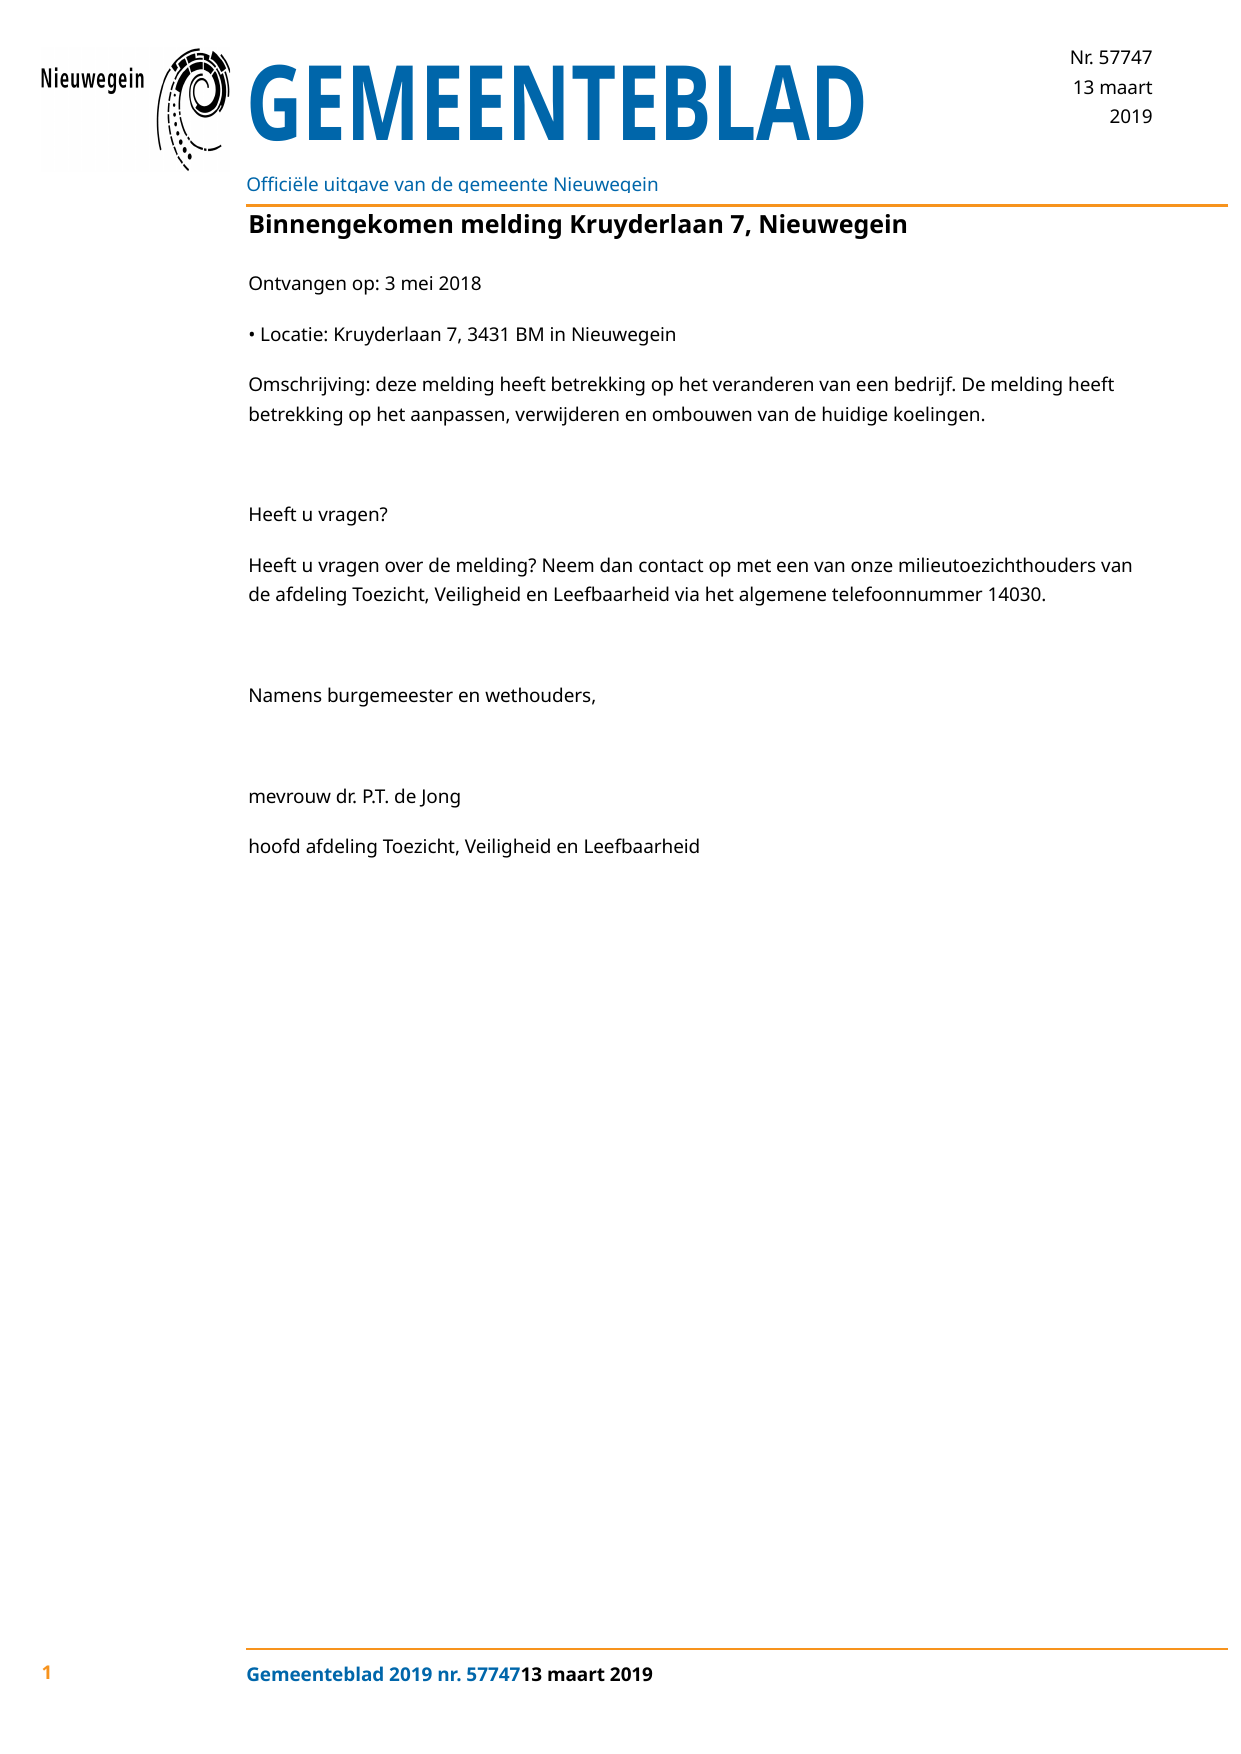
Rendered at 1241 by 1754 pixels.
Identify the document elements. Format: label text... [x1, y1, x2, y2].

text • Locatie: Kruyderlaan 7, 3431 BM in Nieuwegein [248, 321, 1152, 346]
text Namens burgemeester en wethouders, [248, 682, 1152, 708]
text Ontvangen op: 3 mei 2018 [248, 270, 1152, 296]
text Omschrijving: deze melding heeft betrekking op het veranderen van een bedrijf. De melding heeft betrekking op het aanpassen, verwijderen en ombouwen van de huidige koelingen. [248, 371, 1152, 426]
picture [41, 47, 231, 172]
text Binnengekomen melding Kruyderlaan 7, Nieuwegein [248, 207, 1152, 241]
text Heeft u vragen? [248, 502, 1152, 527]
text hoofd afdeling Toezicht, Veiligheid en Leefbaarheid [248, 834, 1152, 859]
text mevrouw dr. P.T. de Jong [248, 783, 1152, 809]
text Heeft u vragen over de melding? Neem dan contact op met een van onze milieutoezichthouders van de afdeling Toezicht, Veiligheid en Leefbaarheid via het algemene telefoonnummer 14030. [248, 552, 1152, 607]
